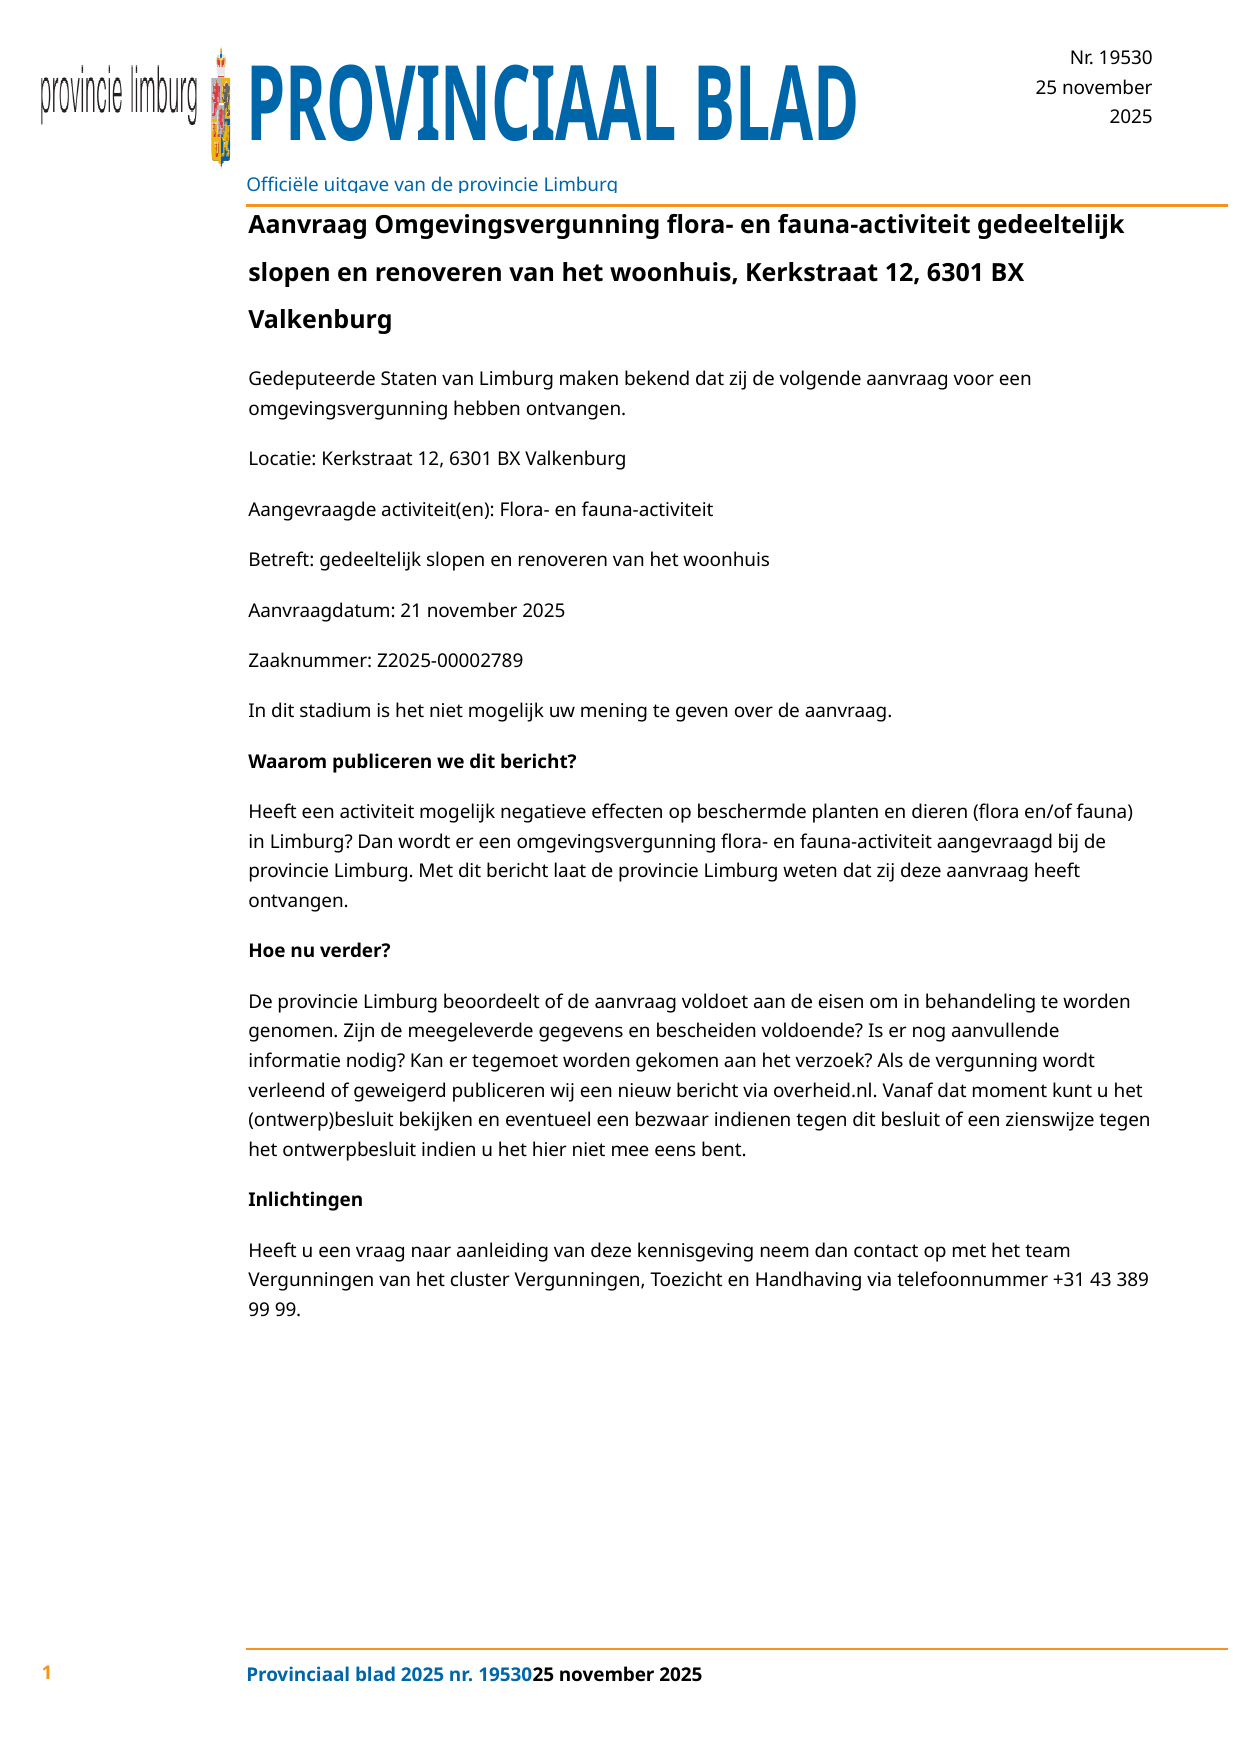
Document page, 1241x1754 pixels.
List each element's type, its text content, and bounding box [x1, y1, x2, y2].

text In dit stadium is het niet mogelijk uw mening te geven over de aanvraag. [248, 698, 1152, 723]
text Hoe nu verder? [248, 938, 1152, 963]
text Aanvraagdatum: 21 november 2025 [248, 597, 1152, 622]
picture [41, 47, 231, 172]
text Heeft u een vraag naar aanleiding van deze kennisgeving neem dan contact op met het team Vergunningen van het cluster Vergunningen, Toezicht en Handhaving via telefoonnummer +31 43 389 99 99. [248, 1237, 1152, 1322]
text Locatie: Kerkstraat 12, 6301 BX Valkenburg [248, 446, 1152, 471]
text Zaaknummer: Z2025-00002789 [248, 647, 1152, 673]
text De provincie Limburg beoordeelt of de aanvraag voldoet aan de eisen om in behandeling te worden genomen. Zijn de meegeleverde gegevens en bescheiden voldoende? Is er nog aanvullende informatie nodig? Kan er tegemoet worden gekomen aan het verzoek? Als de vergunning wordt verleend of geweigerd publiceren wij een nieuw bericht via overheid.nl. Vanaf dat moment kunt u het (ontwerp)besluit bekijken en eventueel een bezwaar indienen tegen dit besluit of een zienswijze tegen het ontwerpbesluit indien u het hier niet mee eens bent. [248, 988, 1152, 1162]
text Gedeputeerde Staten van Limburg maken bekend dat zij de volgende aanvraag voor een omgevingsvergunning hebben ontvangen. [248, 366, 1152, 421]
text Aanvraag Omgevingsvergunning flora- en fauna-activiteit gedeeltelijk slopen en renoveren van het woonhuis, Kerkstraat 12, 6301 BX Valkenburg [248, 207, 1152, 336]
text Betreft: gedeeltelijk slopen en renoveren van het woonhuis [248, 546, 1152, 572]
text Inlichtingen [248, 1186, 1152, 1212]
text Heeft een activiteit mogelijk negatieve effecten op beschermde planten en dieren (flora en/of fauna) in Limburg? Dan wordt er een omgevingsvergunning flora- en fauna-activiteit aangevraagd bij de provincie Limburg. Met dit bericht laat de provincie Limburg weten dat zij deze aanvraag heeft ontvangen. [248, 798, 1152, 913]
text Waarom publiceren we dit bericht? [248, 748, 1152, 774]
text Aangevraagde activiteit(en): Flora- en fauna-activiteit [248, 496, 1152, 522]
